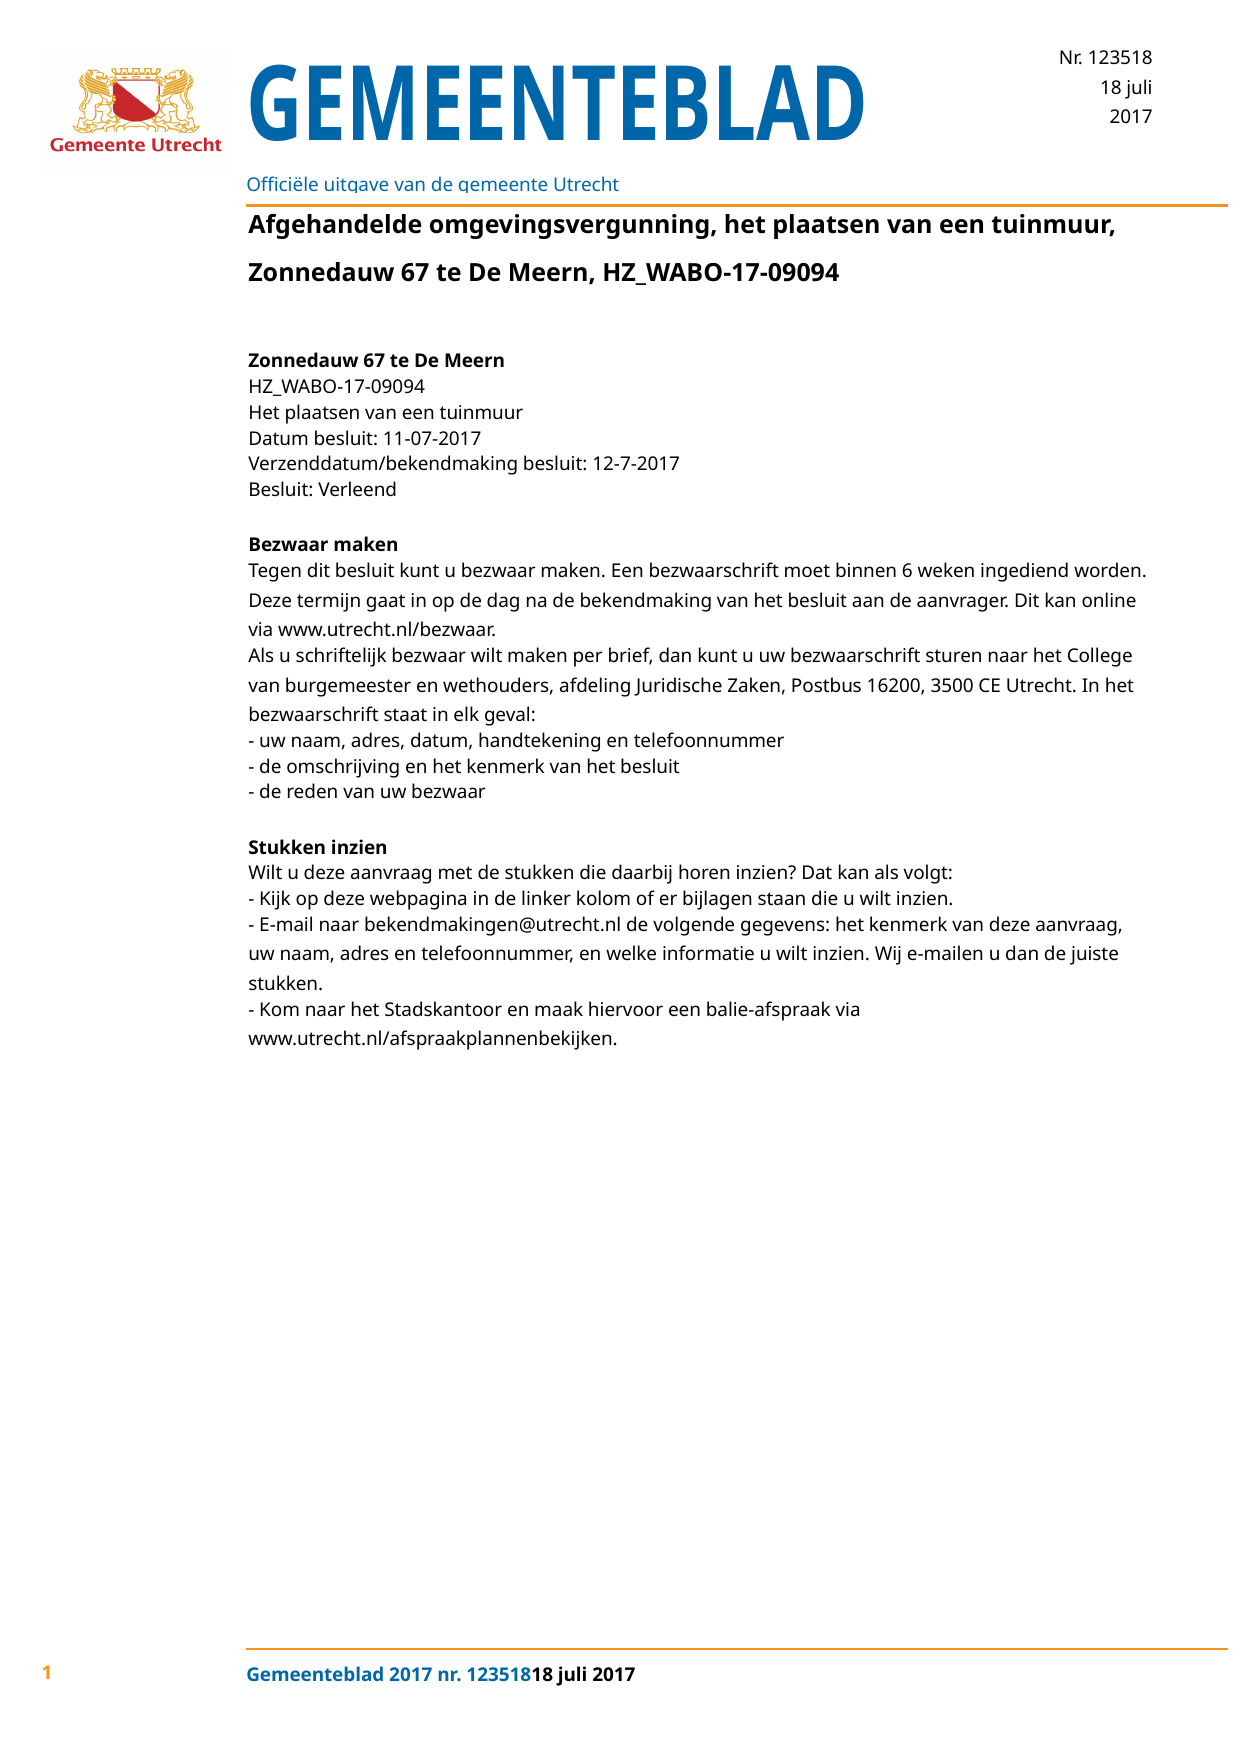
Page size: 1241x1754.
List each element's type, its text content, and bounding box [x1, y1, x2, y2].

table_cell Als u schriftelijk bezwaar wilt maken per brief, dan kunt u uw bezwaarschrift sturen naar het College van burgemeester en wethouders, afdeling Juridische Zaken, Postbus 16200, 3500 CE Utrecht. In het bezwaarschrift staat in elk geval: [248, 642, 1152, 727]
table_cell - E-mail naar bekendmakingen@utrecht.nl de volgende gegevens: het kenmerk van deze aanvraag, uw naam, adres en telefoonnummer, en welke informatie u wilt inzien. Wij e-mailen u dan de juiste stukken. [248, 911, 1152, 996]
table_cell Stukken inzien [248, 834, 1152, 859]
table_cell Tegen dit besluit kunt u bezwaar maken. Een bezwaarschrift moet binnen 6 weken ingediend worden. Deze termijn gaat in op de dag na de bekendmaking van het besluit aan de aanvrager. Dit kan online via www.utrecht.nl/bezwaar. [248, 557, 1152, 642]
picture [41, 47, 231, 172]
table_cell Bezwaar maken [248, 532, 1152, 557]
table_header Zonnedauw 67 te De Meern [248, 348, 1152, 373]
table_cell - uw naam, adres, datum, handtekening en telefoonnummer [248, 727, 1152, 753]
table_cell Besluit: Verleend [248, 476, 1152, 532]
table_cell Het plaatsen van een tuinmuur [248, 399, 1152, 425]
text Afgehandelde omgevingsvergunning, het plaatsen van een tuinmuur, Zonnedauw 67 te De Meern, HZ_WABO-17-09094 [248, 207, 1152, 288]
table_cell HZ_WABO-17-09094 [248, 373, 1152, 399]
table_cell - Kijk op deze webpagina in de linker kolom of er bijlagen staan die u wilt inzien. [248, 885, 1152, 911]
table_cell - de reden van uw bezwaar [248, 779, 1152, 834]
table_cell - Kom naar het Stadskantoor en maak hiervoor een balie-afspraak via www.utrecht.nl/afspraakplannenbekijken. [248, 996, 1152, 1051]
table_cell - de omschrijving en het kenmerk van het besluit [248, 753, 1152, 778]
table_cell Wilt u deze aanvraag met de stukken die daarbij horen inzien? Dat kan als volgt: [248, 860, 1152, 885]
table_cell Datum besluit: 11-07-2017 [248, 425, 1152, 451]
table_cell Verzenddatum/bekendmaking besluit: 12-7-2017 [248, 451, 1152, 476]
